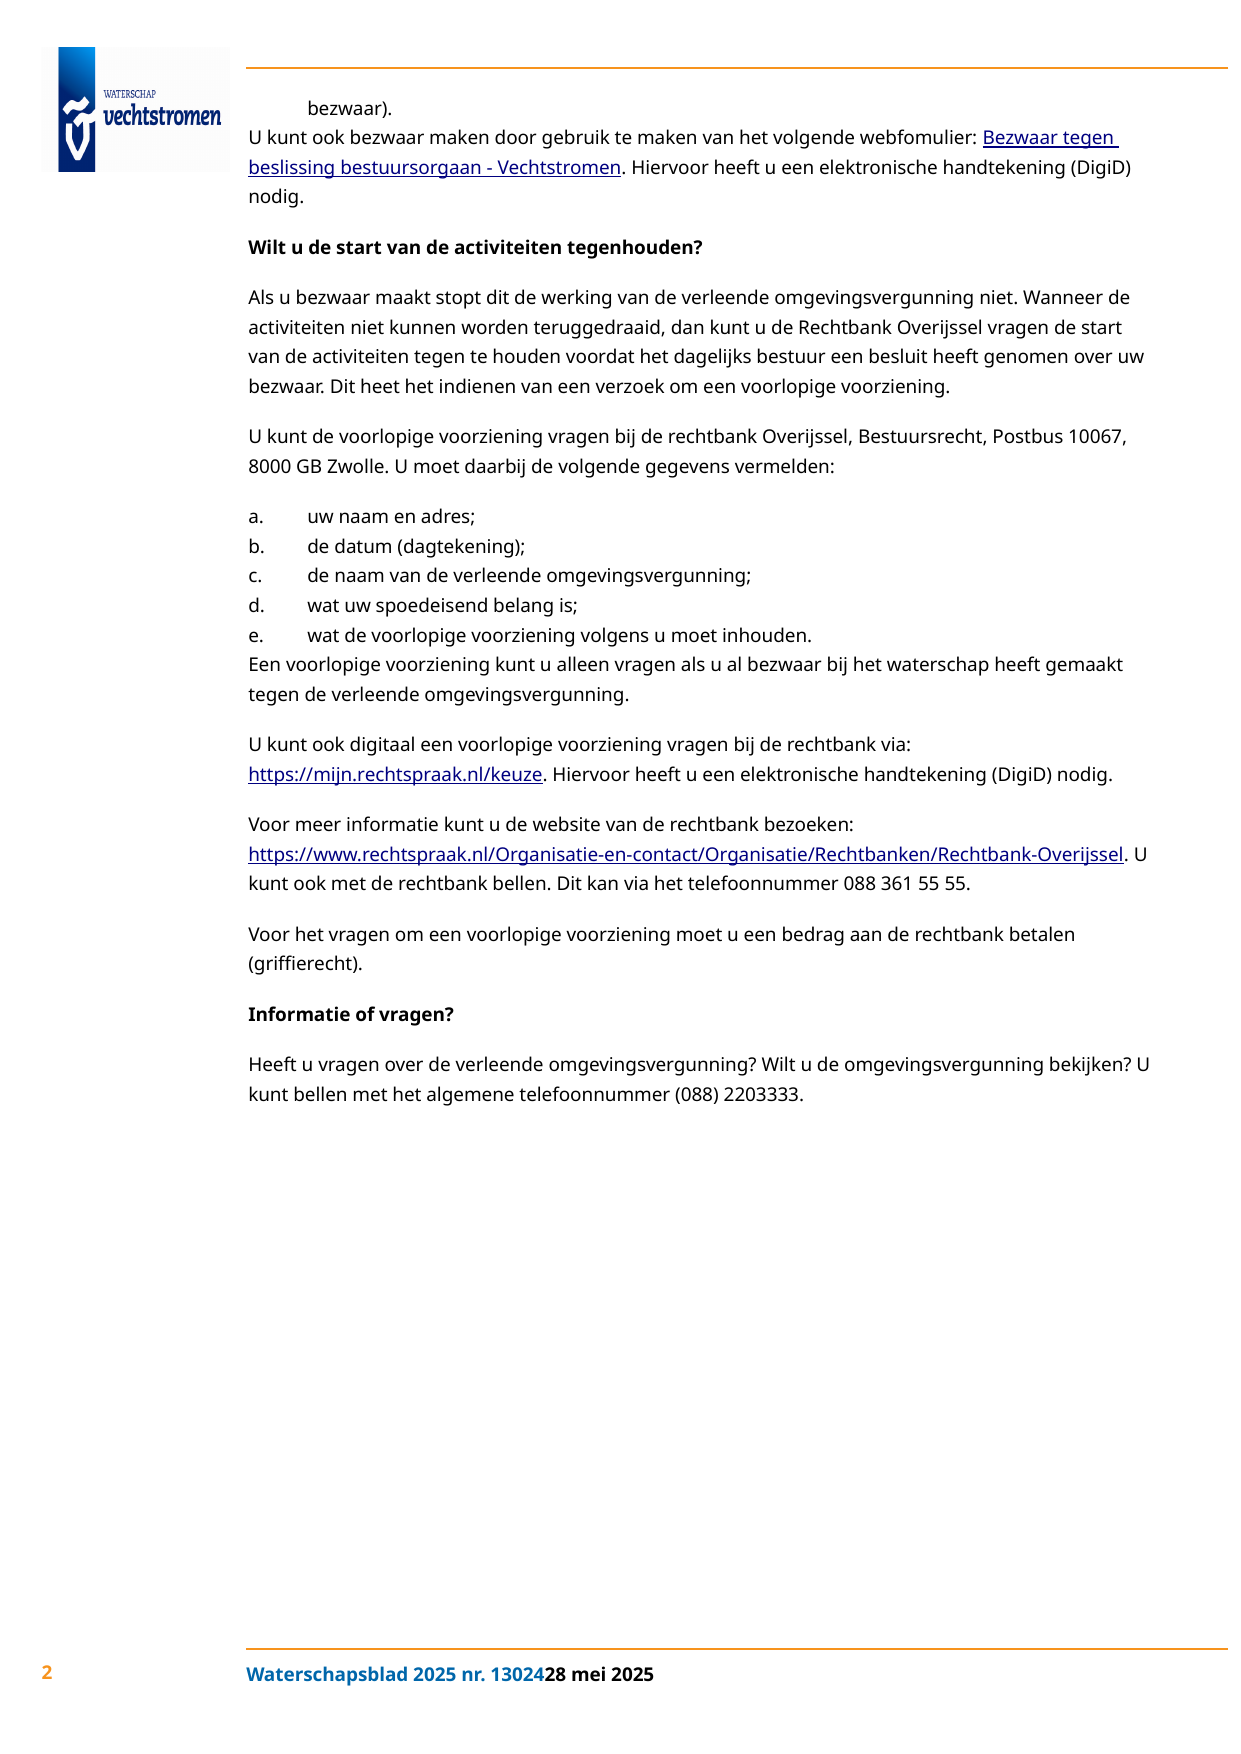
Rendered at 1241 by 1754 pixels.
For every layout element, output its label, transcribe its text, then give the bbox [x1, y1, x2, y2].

list wat de voorlopige voorziening volgens u moet inhouden. [248, 622, 1152, 648]
text Informatie of vragen? [248, 1001, 1152, 1027]
list bezwaar). [248, 95, 1152, 121]
text U kunt de voorlopige voorziening vragen bij de rechtbank Overijssel, Bestuursrecht, Postbus 10067, 8000 GB Zwolle. U moet daarbij de volgende gegevens vermelden: [248, 423, 1152, 479]
text Als u bezwaar maakt stopt dit de werking van de verleende omgevingsvergunning niet. Wanneer de activiteiten niet kunnen worden teruggedraaid, dan kunt u de Rechtbank Overijssel vragen de start van de activiteiten tegen te houden voordat het dagelijks bestuur een besluit heeft genomen over uw bezwaar. Dit heet het indienen van een verzoek om een voorlopige voorziening. [248, 284, 1152, 399]
text Een voorlopige voorziening kunt u alleen vragen als u al bezwaar bij het waterschap heeft gemaakt tegen de verleende omgevingsvergunning. [248, 651, 1152, 707]
text U kunt ook digitaal een voorlopige voorziening vragen bij de rechtbank via: https://mijn.rechtspraak.nl/keuze. Hiervoor heeft u een elektronische handtekening (DigiD) nodig. [248, 731, 1152, 787]
list wat uw spoedeisend belang is; [248, 592, 1152, 618]
list uw naam en adres; [248, 503, 1152, 529]
text Voor meer informatie kunt u de website van de rechtbank bezoeken: https://www.rechtspraak.nl/Organisatie-en-contact/Organisatie/Rechtbanken/Rechtbank-Overijssel. U kunt ook met de rechtbank bellen. Dit kan via het telefoonnummer 088 361 55 55. [248, 811, 1152, 896]
text U kunt ook bezwaar maken door gebruik te maken van het volgende webfomulier: Bezwaar tegen beslissing bestuursorgaan - Vechtstromen. Hiervoor heeft u een elektronische handtekening (DigiD) nodig. [248, 124, 1152, 209]
list de naam van de verleende omgevingsvergunning; [248, 563, 1152, 588]
text Heeft u vragen over de verleende omgevingsvergunning? Wilt u de omgevingsvergunning bekijken? U kunt bellen met het algemene telefoonnummer (088) 2203333. [248, 1051, 1152, 1107]
text Voor het vragen om een voorlopige voorziening moet u een bedrag aan de rechtbank betalen (griffierecht). [248, 921, 1152, 976]
picture [41, 47, 231, 172]
list de datum (dagtekening); [248, 533, 1152, 559]
text Wilt u de start van de activiteiten tegenhouden? [248, 234, 1152, 260]
